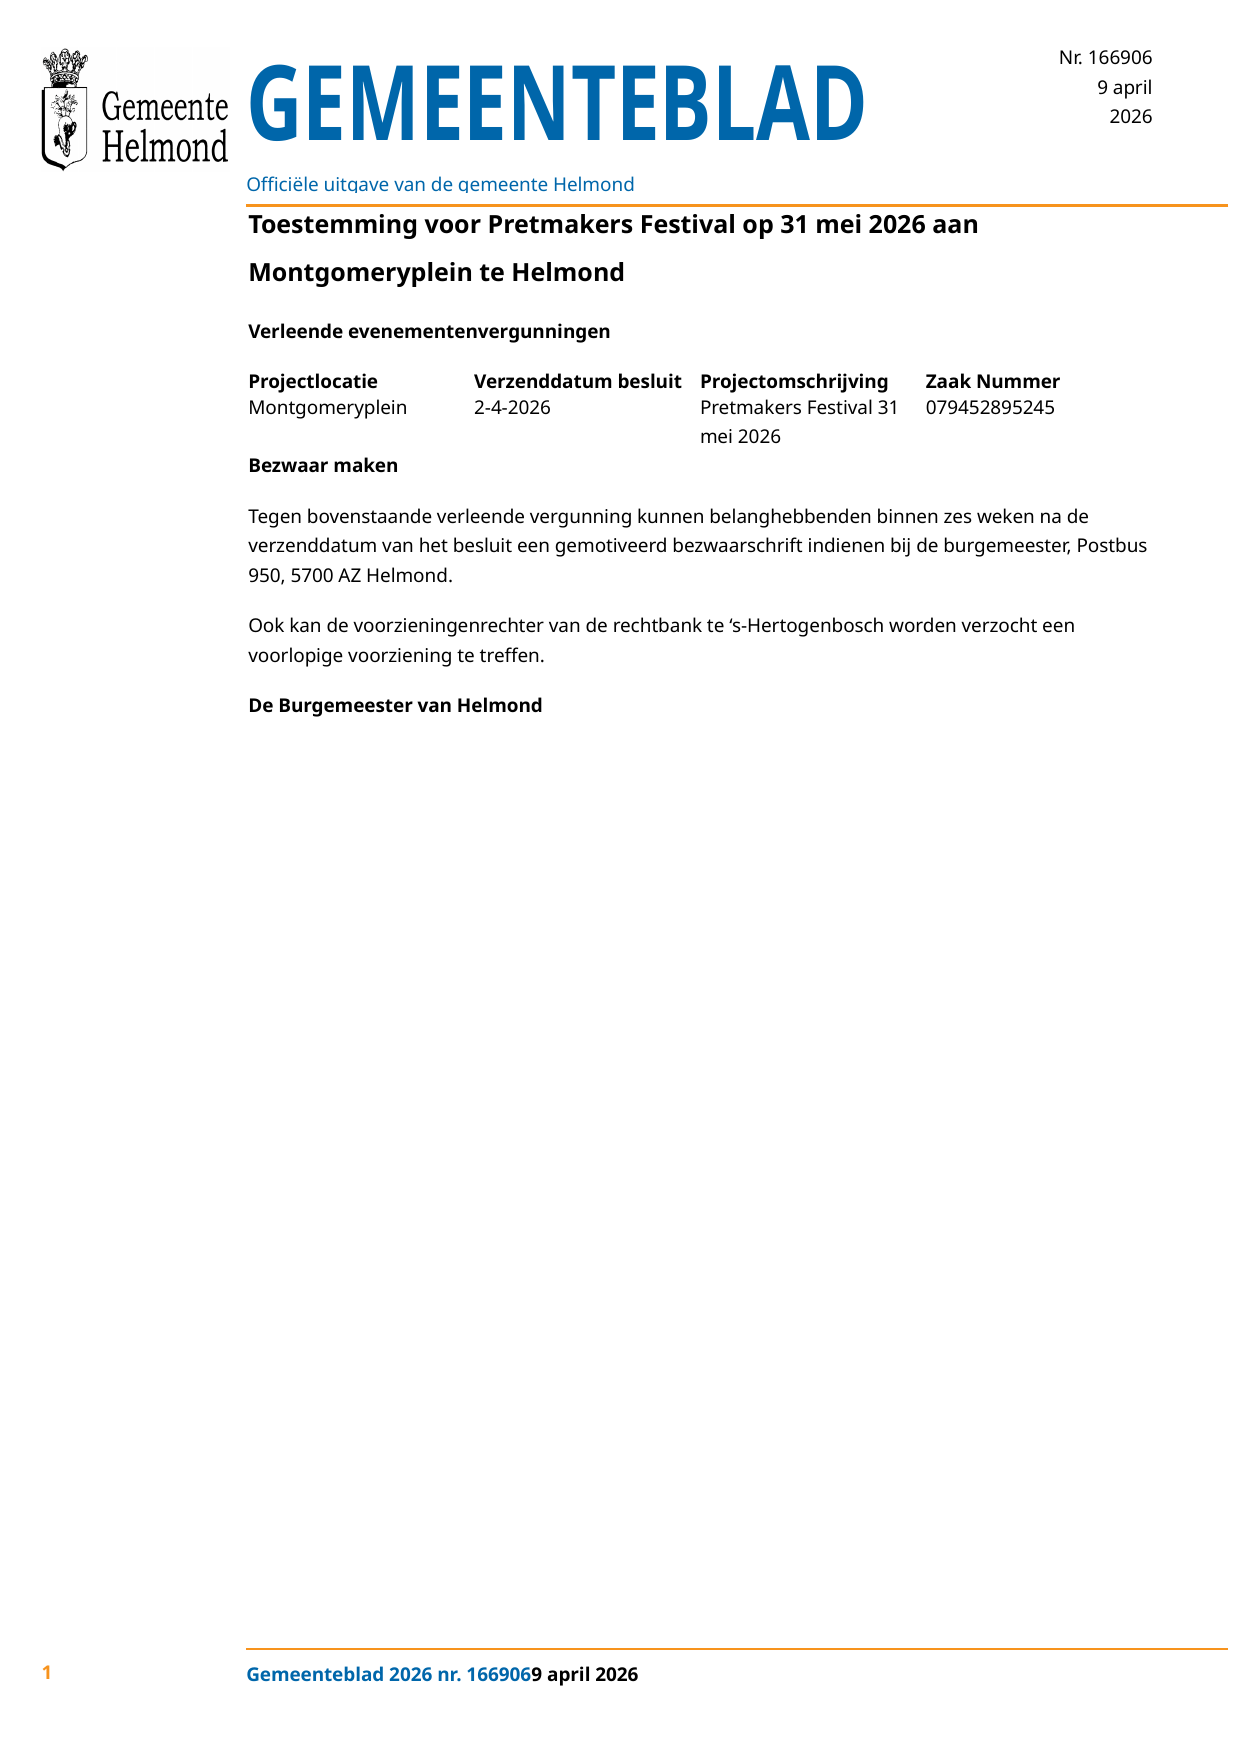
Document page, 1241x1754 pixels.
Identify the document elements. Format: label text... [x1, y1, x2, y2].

table_cell Montgomeryplein [248, 394, 474, 449]
text Bezwaar maken [248, 453, 1152, 478]
table_header Zaak Nummer [926, 369, 1152, 394]
text Ook kan de voorzieningenrechter van de rechtbank te ‘s-Hertogenbosch worden verzocht een voorlopige voorziening te treffen. [248, 613, 1152, 668]
text Toestemming voor Pretmakers Festival op 31 mei 2026 aan Montgomeryplein te Helmond [248, 207, 1152, 288]
text Tegen bovenstaande verleende vergunning kunnen belanghebbenden binnen zes weken na de verzenddatum van het besluit een gemotiveerd bezwaarschrift indienen bij de burgemeester, Postbus 950, 5700 AZ Helmond. [248, 503, 1152, 588]
picture [41, 47, 231, 172]
table_cell 2-4-2026 [474, 394, 700, 449]
table_header Verzenddatum besluit [474, 369, 700, 394]
table_header Projectlocatie [248, 369, 474, 394]
text Verleende evenementenvergunningen [248, 318, 1152, 344]
table_header Projectomschrijving [700, 369, 926, 394]
table_cell 079452895245 [926, 394, 1152, 449]
text De Burgemeester van Helmond [248, 693, 1152, 718]
table_cell Pretmakers Festival 31 mei 2026 [700, 394, 926, 449]
